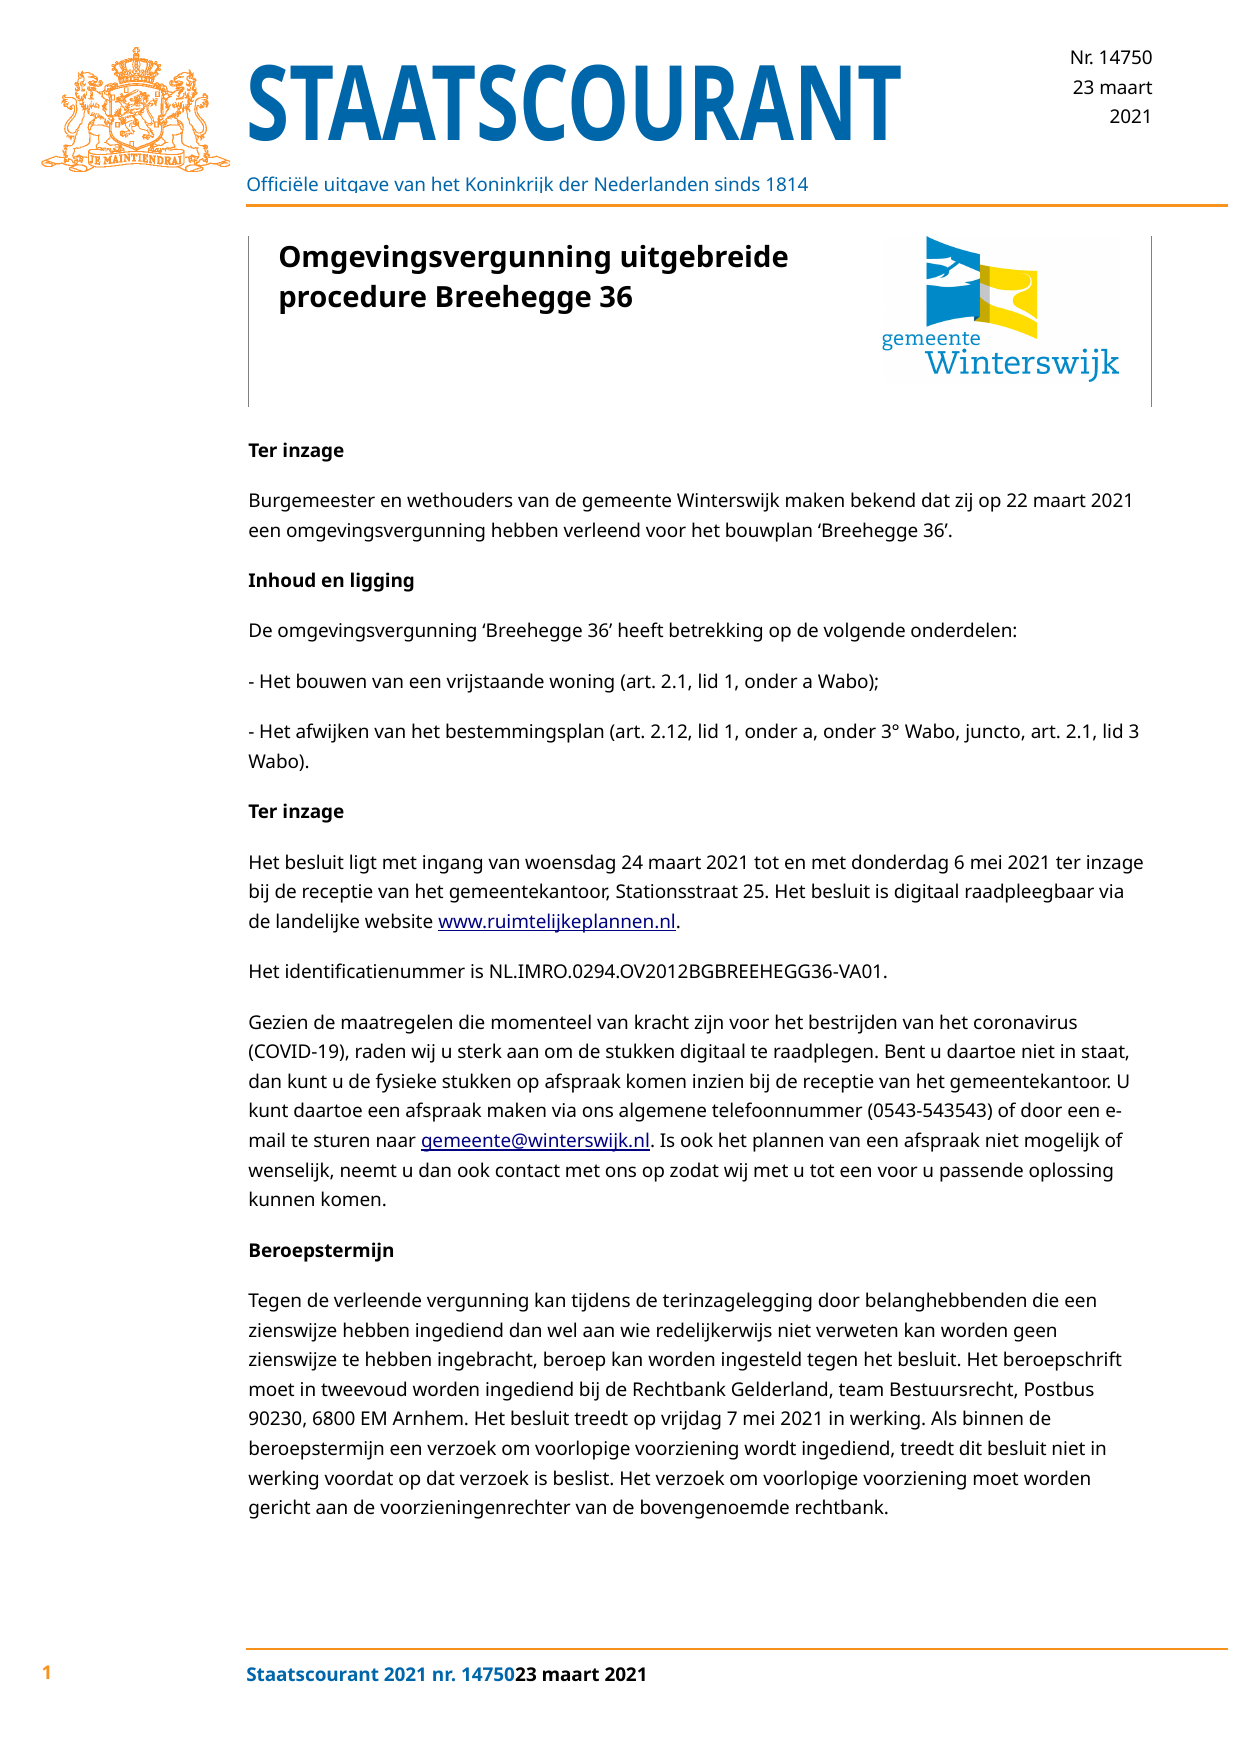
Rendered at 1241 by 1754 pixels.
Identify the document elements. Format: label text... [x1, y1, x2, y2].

table_header [850, 236, 1151, 407]
text Inhoud en ligging [248, 567, 1152, 593]
text - Het bouwen van een vrijstaande woning (art. 2.1, lid 1, onder a Wabo); [248, 668, 1152, 694]
table_header Omgevingsvergunning uitgebreide procedure Breehegge 36 [249, 236, 850, 407]
text Het identificatienummer is NL.IMRO.0294.OV2012BGBREEHEGG36-VA01. [248, 958, 1152, 984]
picture [1111, 360, 1119, 371]
picture [882, 236, 1119, 382]
text Burgemeester en wethouders van de gemeente Winterswijk maken bekend dat zij op 22 maart 2021 een omgevingsvergunning hebben verleend voor het bouwplan ‘Breehegge 36’. [248, 487, 1152, 542]
text Ter inzage [248, 437, 1152, 462]
text - Het afwijken van het bestemmingsplan (art. 2.12, lid 1, onder a, onder 3° Wabo, juncto, art. 2.1, lid 3 Wabo). [248, 718, 1152, 774]
text Beroepstermijn [248, 1237, 1152, 1262]
text Ter inzage [248, 798, 1152, 824]
text Gezien de maatregelen die momenteel van kracht zijn voor het bestrijden van het coronavirus (COVID-19), raden wij u sterk aan om de stukken digitaal te raadplegen. Bent u daartoe niet in staat, dan kunt u de fysieke stukken op afspraak komen inzien bij de receptie van het gemeentekantoor. U kunt daartoe een afspraak maken via ons algemene telefoonnummer (0543-543543) of door een e-mail te sturen naar gemeente@winterswijk.nl. Is ook het plannen van een afspraak niet mogelijk of wenselijk, neemt u dan ook contact met ons op zodat wij met u tot een voor u passende oplossing kunnen komen. [248, 1009, 1152, 1212]
text De omgevingsvergunning ‘Breehegge 36’ heeft betrekking op de volgende onderdelen: [248, 618, 1152, 643]
text Het besluit ligt met ingang van woensdag 24 maart 2021 tot en met donderdag 6 mei 2021 ter inzage bij de receptie van het gemeentekantoor, Stationsstraat 25. Het besluit is digitaal raadpleegbaar via de landelijke website www.ruimtelijkeplannen.nl. [248, 849, 1152, 934]
text Tegen de verleende vergunning kan tijdens de terinzagelegging door belanghebbenden die een zienswijze hebben ingediend dan wel aan wie redelijkerwijs niet verweten kan worden geen zienswijze te hebben ingebracht, beroep kan worden ingesteld tegen het besluit. Het beroepschrift moet in tweevoud worden ingediend bij de Rechtbank Gelderland, team Bestuursrecht, Postbus 90230, 6800 EM Arnhem. Het besluit treedt op vrijdag 7 mei 2021 in werking. Als binnen de beroepstermijn een verzoek om voorlopige voorziening wordt ingediend, treedt dit besluit niet in werking voordat op dat verzoek is beslist. Het verzoek om voorlopige voorziening moet worden gericht aan de voorzieningenrechter van de bovengenoemde rechtbank. [248, 1287, 1152, 1520]
picture [41, 47, 231, 172]
